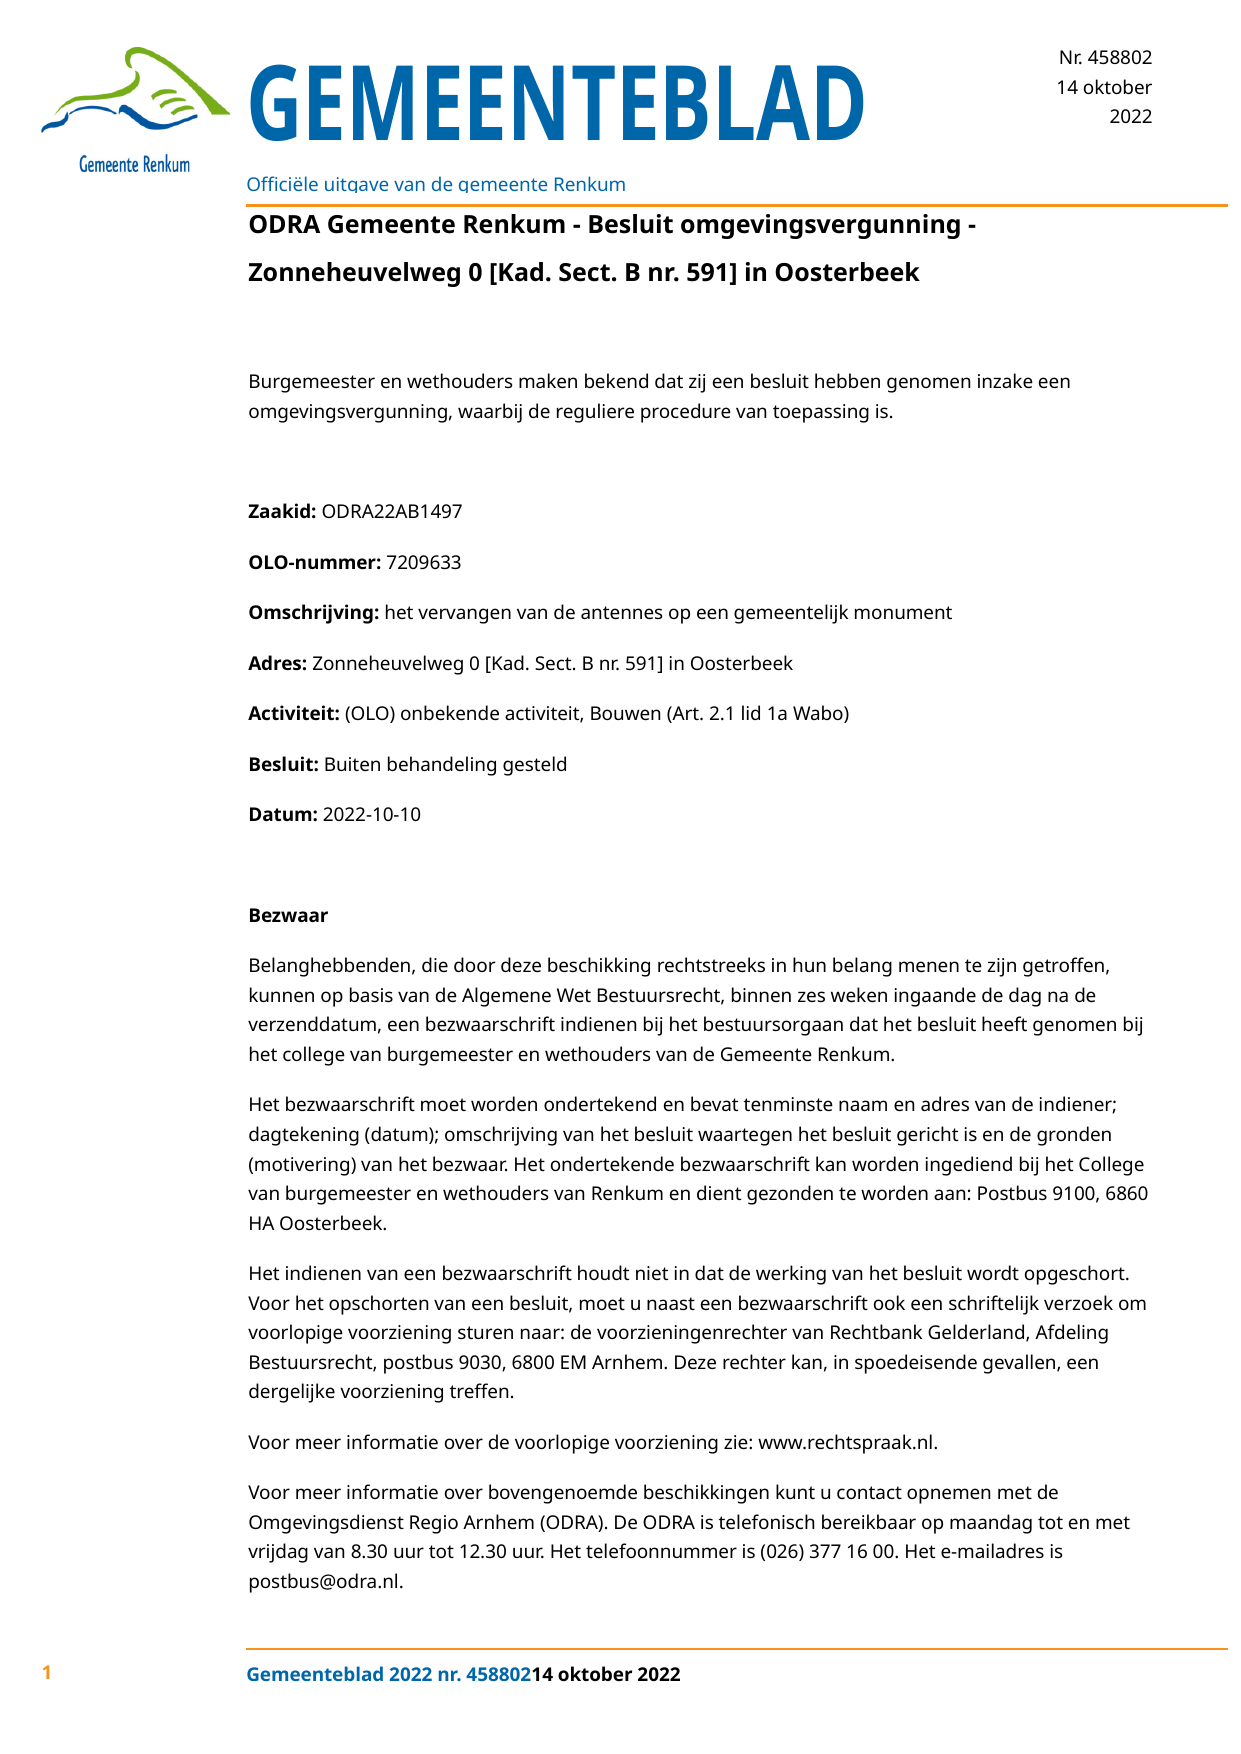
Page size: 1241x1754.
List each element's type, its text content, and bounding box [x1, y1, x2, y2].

text Zaakid: ODRA22AB1497 [248, 499, 1152, 524]
text Adres: Zonneheuvelweg 0 [Kad. Sect. B nr. 591] in Oosterbeek [248, 650, 1152, 676]
text Bezwaar [248, 902, 1152, 928]
text Voor meer informatie over bovengenoemde beschikkingen kunt u contact opnemen met de Omgevingsdienst Regio Arnhem (ODRA). De ODRA is telefonisch bereikbaar op maandag tot en met vrijdag van 8.30 uur tot 12.30 uur. Het telefoonnummer is (026) 377 16 00. Het e-mailadres is postbus@odra.nl. [248, 1479, 1152, 1594]
text Het bezwaarschrift moet worden ondertekend en bevat tenminste naam en adres van de indiener; dagtekening (datum); omschrijving van het besluit waartegen het besluit gericht is en de gronden (motivering) van het bezwaar. Het ondertekende bezwaarschrift kan worden ingediend bij het College van burgemeester en wethouders van Renkum en dient gezonden te worden aan: Postbus 9100, 6860 HA Oosterbeek. [248, 1092, 1152, 1236]
text Belanghebbenden, die door deze beschikking rechtstreeks in hun belang menen te zijn getroffen, kunnen op basis van de Algemene Wet Bestuursrecht, binnen zes weken ingaande de dag na de verzenddatum, een bezwaarschrift indienen bij het bestuursorgaan dat het besluit heeft genomen bij het college van burgemeester en wethouders van de Gemeente Renkum. [248, 952, 1152, 1067]
text OLO-nummer: 7209633 [248, 549, 1152, 575]
text Het indienen van een bezwaarschrift houdt niet in dat de werking van het besluit wordt opgeschort. Voor het opschorten van een besluit, moet u naast een bezwaarschrift ook een schriftelijk verzoek om voorlopige voorziening sturen naar: de voorzieningenrechter van Rechtbank Gelderland, Afdeling Bestuursrecht, postbus 9030, 6800 EM Arnhem. Deze rechter kan, in spoedeisende gevallen, een dergelijke voorziening treffen. [248, 1260, 1152, 1404]
text Besluit: Buiten behandeling gesteld [248, 751, 1152, 777]
text Voor meer informatie over de voorlopige voorziening zie: www.rechtspraak.nl. [248, 1429, 1152, 1455]
text Datum: 2022-10-10 [248, 801, 1152, 827]
text Burgemeester en wethouders maken bekend dat zij een besluit hebben genomen inzake een omgevingsvergunning, waarbij de reguliere procedure van toepassing is. [248, 368, 1152, 424]
text Activiteit: (OLO) onbekende activiteit, Bouwen (Art. 2.1 lid 1a Wabo) [248, 700, 1152, 726]
picture [41, 47, 231, 172]
text ODRA Gemeente Renkum - Besluit omgevingsvergunning - Zonneheuvelweg 0 [Kad. Sect. B nr. 591] in Oosterbeek [248, 207, 1152, 288]
text Omschrijving: het vervangen van de antennes op een gemeentelijk monument [248, 599, 1152, 625]
